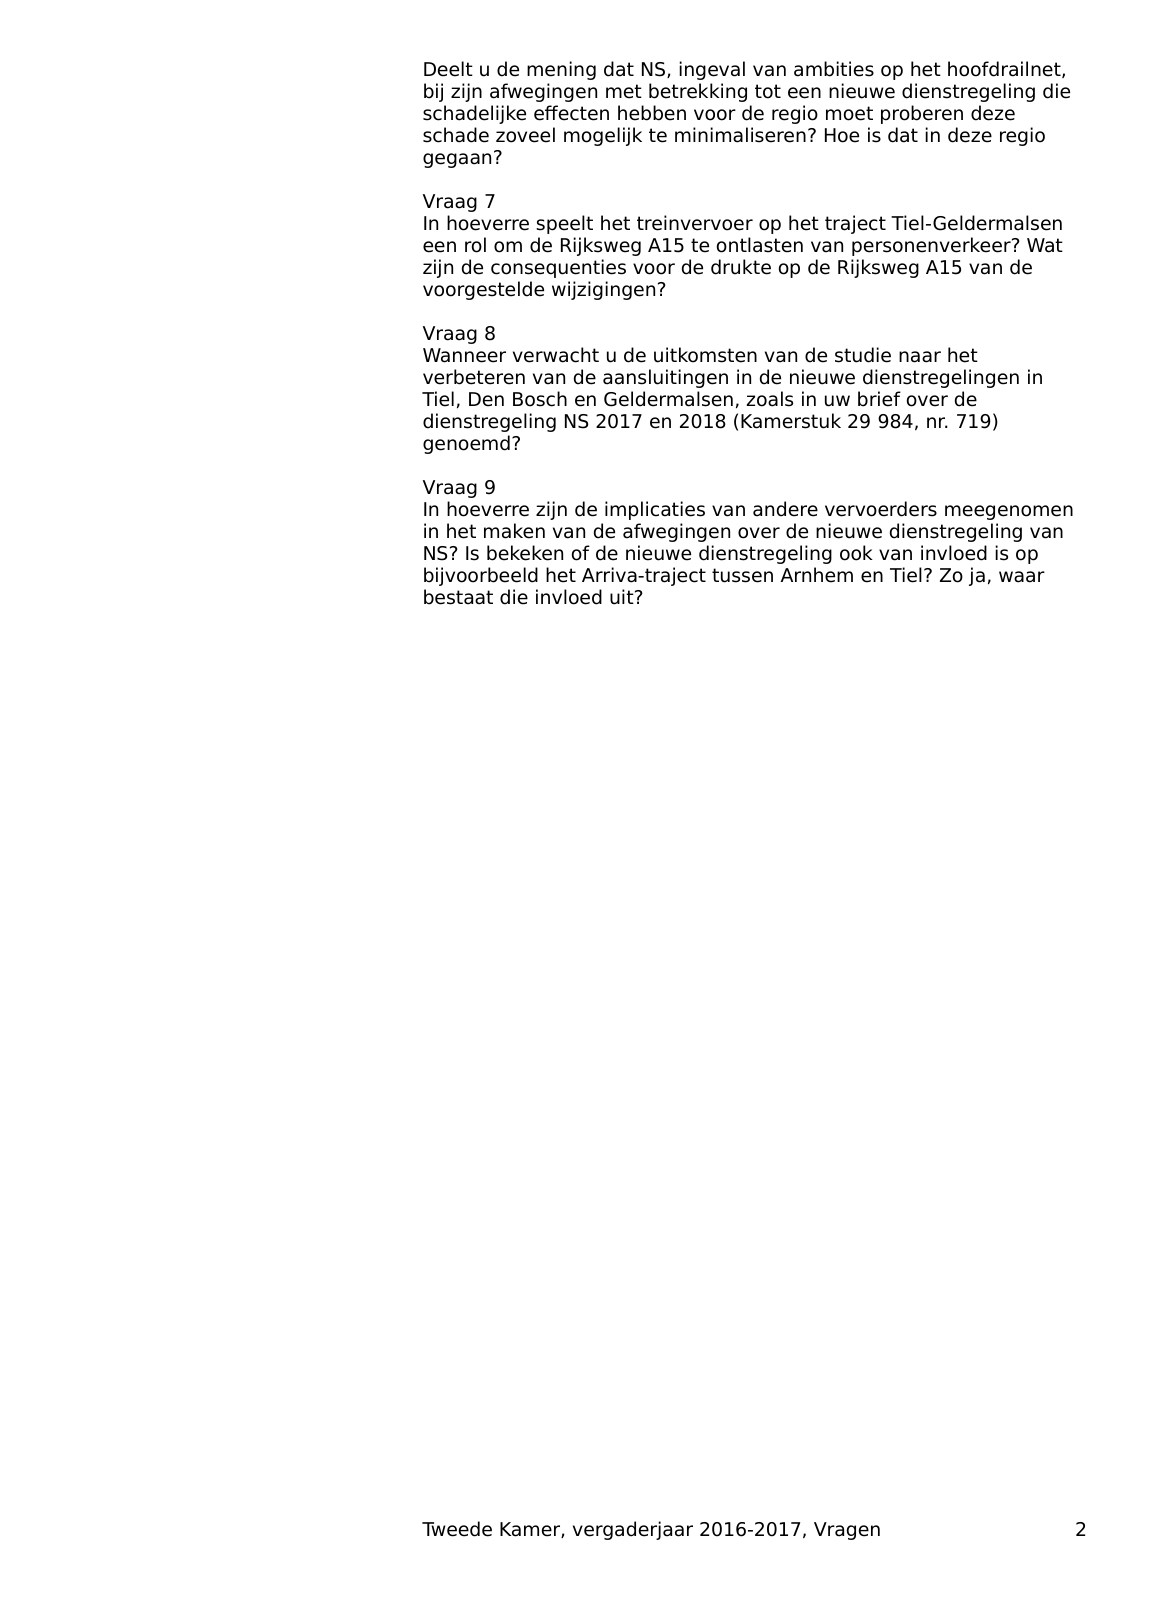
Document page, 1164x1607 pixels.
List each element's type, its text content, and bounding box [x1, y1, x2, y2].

text In hoeverre speelt het treinvervoer op het traject Tiel-Geldermalsen een rol om de Rijksweg A15 te ontlasten van personenverkeer? Wat zijn de consequenties voor de drukte op de Rijksweg A15 van de voorgestelde wijzigingen? [422, 213, 1087, 301]
text Vraag 8 [422, 323, 1087, 345]
text Deelt u de mening dat NS, ingeval van ambities op het hoofdrailnet, bij zijn afwegingen met betrekking tot een nieuwe dienstregeling die schadelijke effecten hebben voor de regio moet proberen deze schade zoveel mogelijk te minimaliseren? Hoe is dat in deze regio gegaan? [422, 59, 1087, 169]
text Vraag 7 [422, 191, 1087, 213]
text Vraag 9 [422, 477, 1087, 499]
text In hoeverre zijn de implicaties van andere vervoerders meegenomen in het maken van de afwegingen over de nieuwe dienstregeling van NS? Is bekeken of de nieuwe dienstregeling ook van invloed is op bijvoorbeeld het Arriva-traject tussen Arnhem en Tiel? Zo ja, waar bestaat die invloed uit? [422, 499, 1087, 609]
text Wanneer verwacht u de uitkomsten van de studie naar het verbeteren van de aansluitingen in de nieuwe dienstregelingen in Tiel, Den Bosch en Geldermalsen, zoals in uw brief over de dienstregeling NS 2017 en 2018 (Kamerstuk 29 984, nr. 719) genoemd? [422, 345, 1087, 455]
